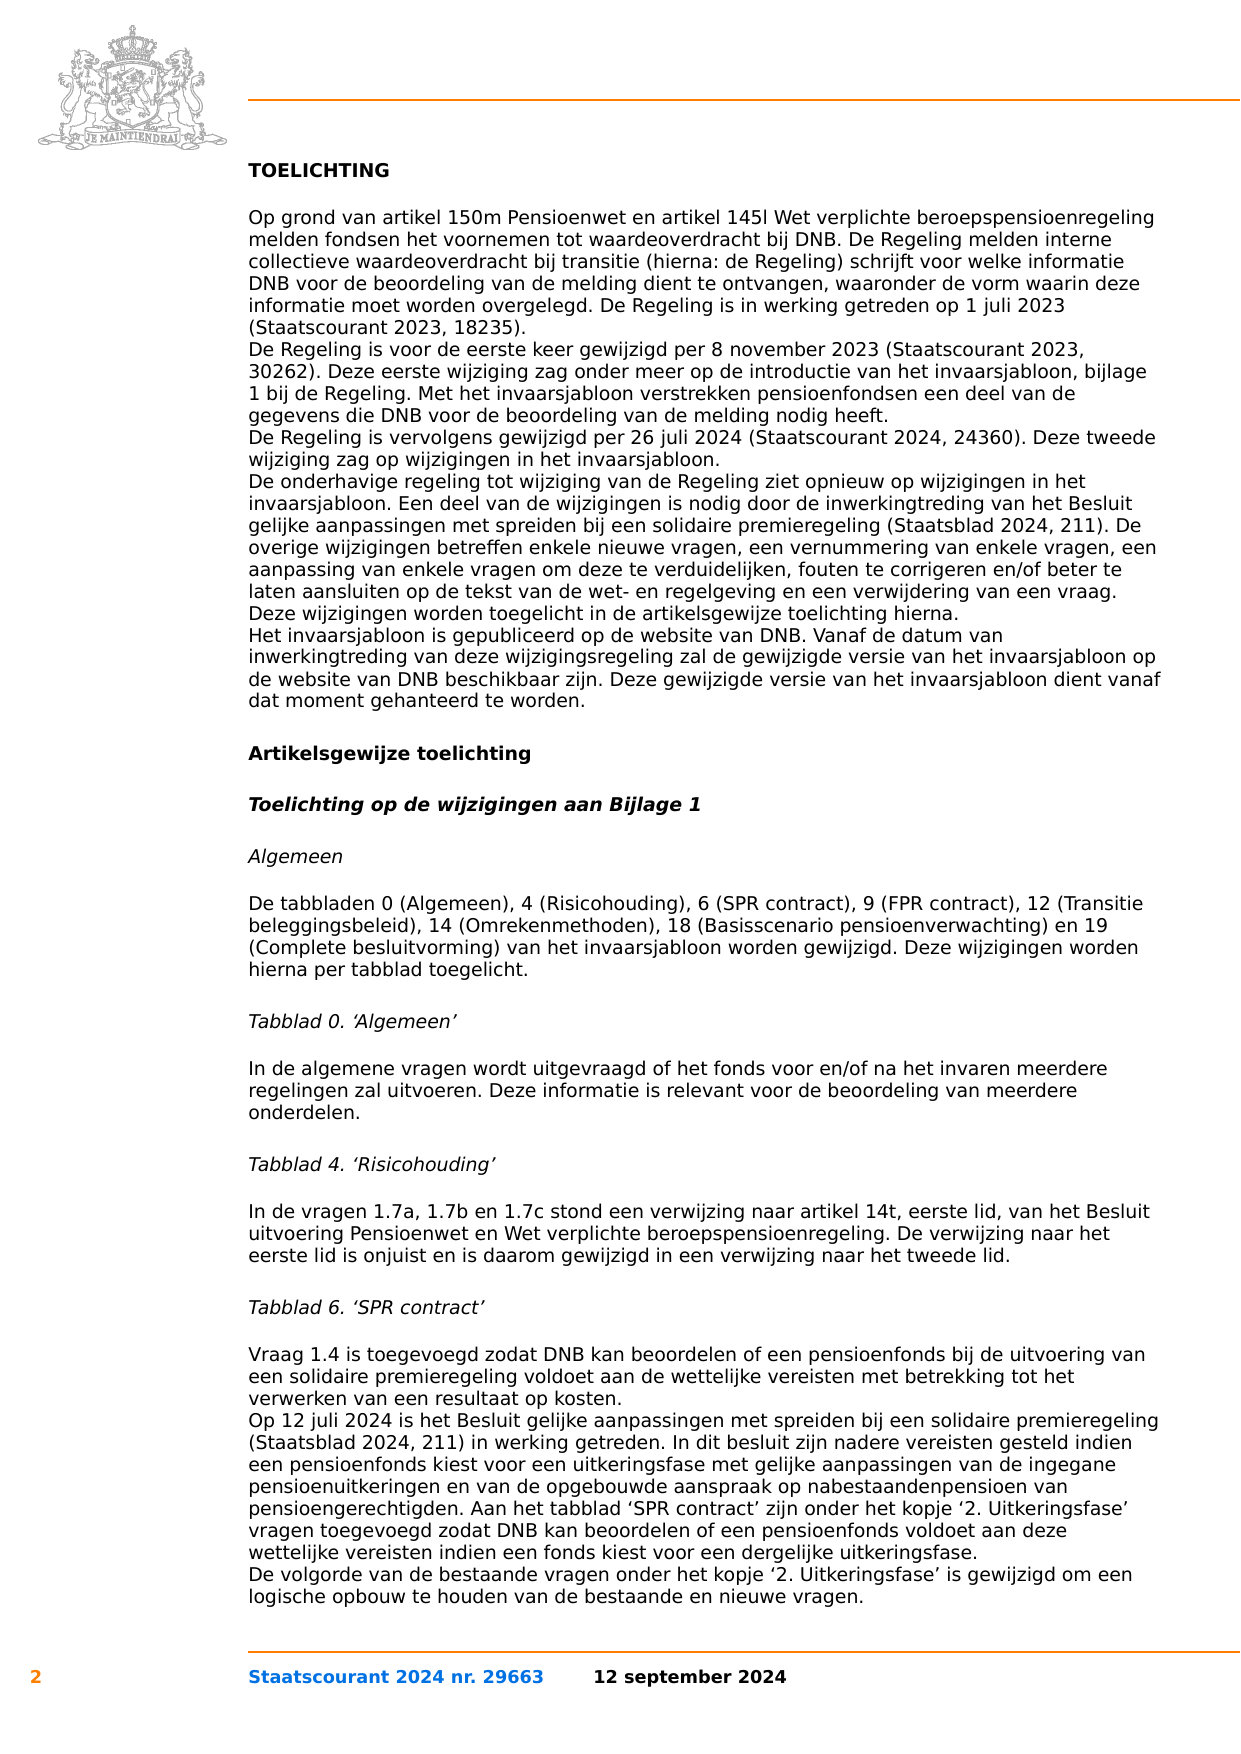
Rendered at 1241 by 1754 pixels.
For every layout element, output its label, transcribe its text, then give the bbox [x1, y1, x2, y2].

subtitle Algemeen [248, 846, 1163, 868]
picture [38, 25, 227, 150]
text De onderhavige regeling tot wijziging van de Regeling ziet opnieuw op wijzigingen in het invaarsjabloon. Een deel van de wijzigingen is nodig door de inwerkingtreding van het Besluit gelijke aanpassingen met spreiden bij een solidaire premieregeling (Staatsblad 2024, 211). De overige wijzigingen betreffen enkele nieuwe vragen, een vernummering van enkele vragen, een aanpassing van enkele vragen om deze te verduidelijken, fouten te corrigeren en/of beter te laten aansluiten op de tekst van de wet- en regelgeving en een verwijdering van een vraag. Deze wijzigingen worden toegelicht in de artikelsgewijze toelichting hierna. [248, 471, 1163, 624]
text Vraag 1.4 is toegevoegd zodat DNB kan beoordelen of een pensioenfonds bij de uitvoering van een solidaire premieregeling voldoet aan de wettelijke vereisten met betrekking tot het verwerken van een resultaat op kosten. [248, 1344, 1163, 1410]
subtitle Tabblad 0. ‘Algemeen’ [248, 1011, 1163, 1033]
text De volgorde van de bestaande vragen onder het kopje ‘2. Uitkeringsfase’ is gewijzigd om een logische opbouw te houden van de bestaande en nieuwe vragen. [248, 1564, 1163, 1608]
text Het invaarsjabloon is gepubliceerd op de website van DNB. Vanaf de datum van inwerkingtreding van deze wijzigingsregeling zal de gewijzigde versie van het invaarsjabloon op de website van DNB beschikbaar zijn. Deze gewijzigde versie van het invaarsjabloon dient vanaf dat moment gehanteerd te worden. [248, 624, 1163, 712]
text Op grond van artikel 150m Pensioenwet en artikel 145l Wet verplichte beroepspensioenregeling melden fondsen het voornemen tot waardeoverdracht bij DNB. De Regeling melden interne collectieve waardeoverdracht bij transitie (hierna: de Regeling) schrijft voor welke informatie DNB voor de beoordeling van de melding dient te ontvangen, waaronder de vorm waarin deze informatie moet worden overgelegd. De Regeling is in werking getreden op 1 juli 2023 (Staatscourant 2023, 18235). [248, 207, 1163, 339]
subtitle Toelichting op de wijzigingen aan Bijlage 1 [248, 794, 1163, 816]
subtitle Tabblad 4. ‘Risicohouding’ [248, 1154, 1163, 1176]
text In de algemene vragen wordt uitgevraagd of het fonds voor en/of na het invaren meerdere regelingen zal uitvoeren. Deze informatie is relevant voor de beoordeling van meerdere onderdelen. [248, 1058, 1163, 1124]
text De tabbladen 0 (Algemeen), 4 (Risicohouding), 6 (SPR contract), 9 (FPR contract), 12 (Transitie beleggingsbeleid), 14 (Omrekenmethoden), 18 (Basisscenario pensioenverwachting) en 19 (Complete besluitvorming) van het invaarsjabloon worden gewijzigd. Deze wijzigingen worden hierna per tabblad toegelicht. [248, 893, 1163, 981]
text De Regeling is vervolgens gewijzigd per 26 juli 2024 (Staatscourant 2024, 24360). Deze tweede wijziging zag op wijzigingen in het invaarsjabloon. [248, 427, 1163, 471]
subtitle TOELICHTING [248, 160, 1163, 182]
text De Regeling is voor de eerste keer gewijzigd per 8 november 2023 (Staatscourant 2023, 30262). Deze eerste wijziging zag onder meer op de introductie van het invaarsjabloon, bijlage 1 bij de Regeling. Met het invaarsjabloon verstrekken pensioenfondsen een deel van de gegevens die DNB voor de beoordeling van de melding nodig heeft. [248, 339, 1163, 427]
subtitle Tabblad 6. ‘SPR contract’ [248, 1297, 1163, 1319]
text Op 12 juli 2024 is het Besluit gelijke aanpassingen met spreiden bij een solidaire premieregeling (Staatsblad 2024, 211) in werking getreden. In dit besluit zijn nadere vereisten gesteld indien een pensioenfonds kiest voor een uitkeringsfase met gelijke aanpassingen van de ingegane pensioenuitkeringen en van de opgebouwde aanspraak op nabestaandenpensioen van pensioengerechtigden. Aan het tabblad ‘SPR contract’ zijn onder het kopje ‘2. Uitkeringsfase’ vragen toegevoegd zodat DNB kan beoordelen of een pensioenfonds voldoet aan deze wettelijke vereisten indien een fonds kiest voor een dergelijke uitkeringsfase. [248, 1410, 1163, 1564]
text In de vragen 1.7a, 1.7b en 1.7c stond een verwijzing naar artikel 14t, eerste lid, van het Besluit uitvoering Pensioenwet en Wet verplichte beroepspensioenregeling. De verwijzing naar het eerste lid is onjuist en is daarom gewijzigd in een verwijzing naar het tweede lid. [248, 1201, 1163, 1267]
subtitle Artikelsgewijze toelichting [248, 742, 1163, 764]
